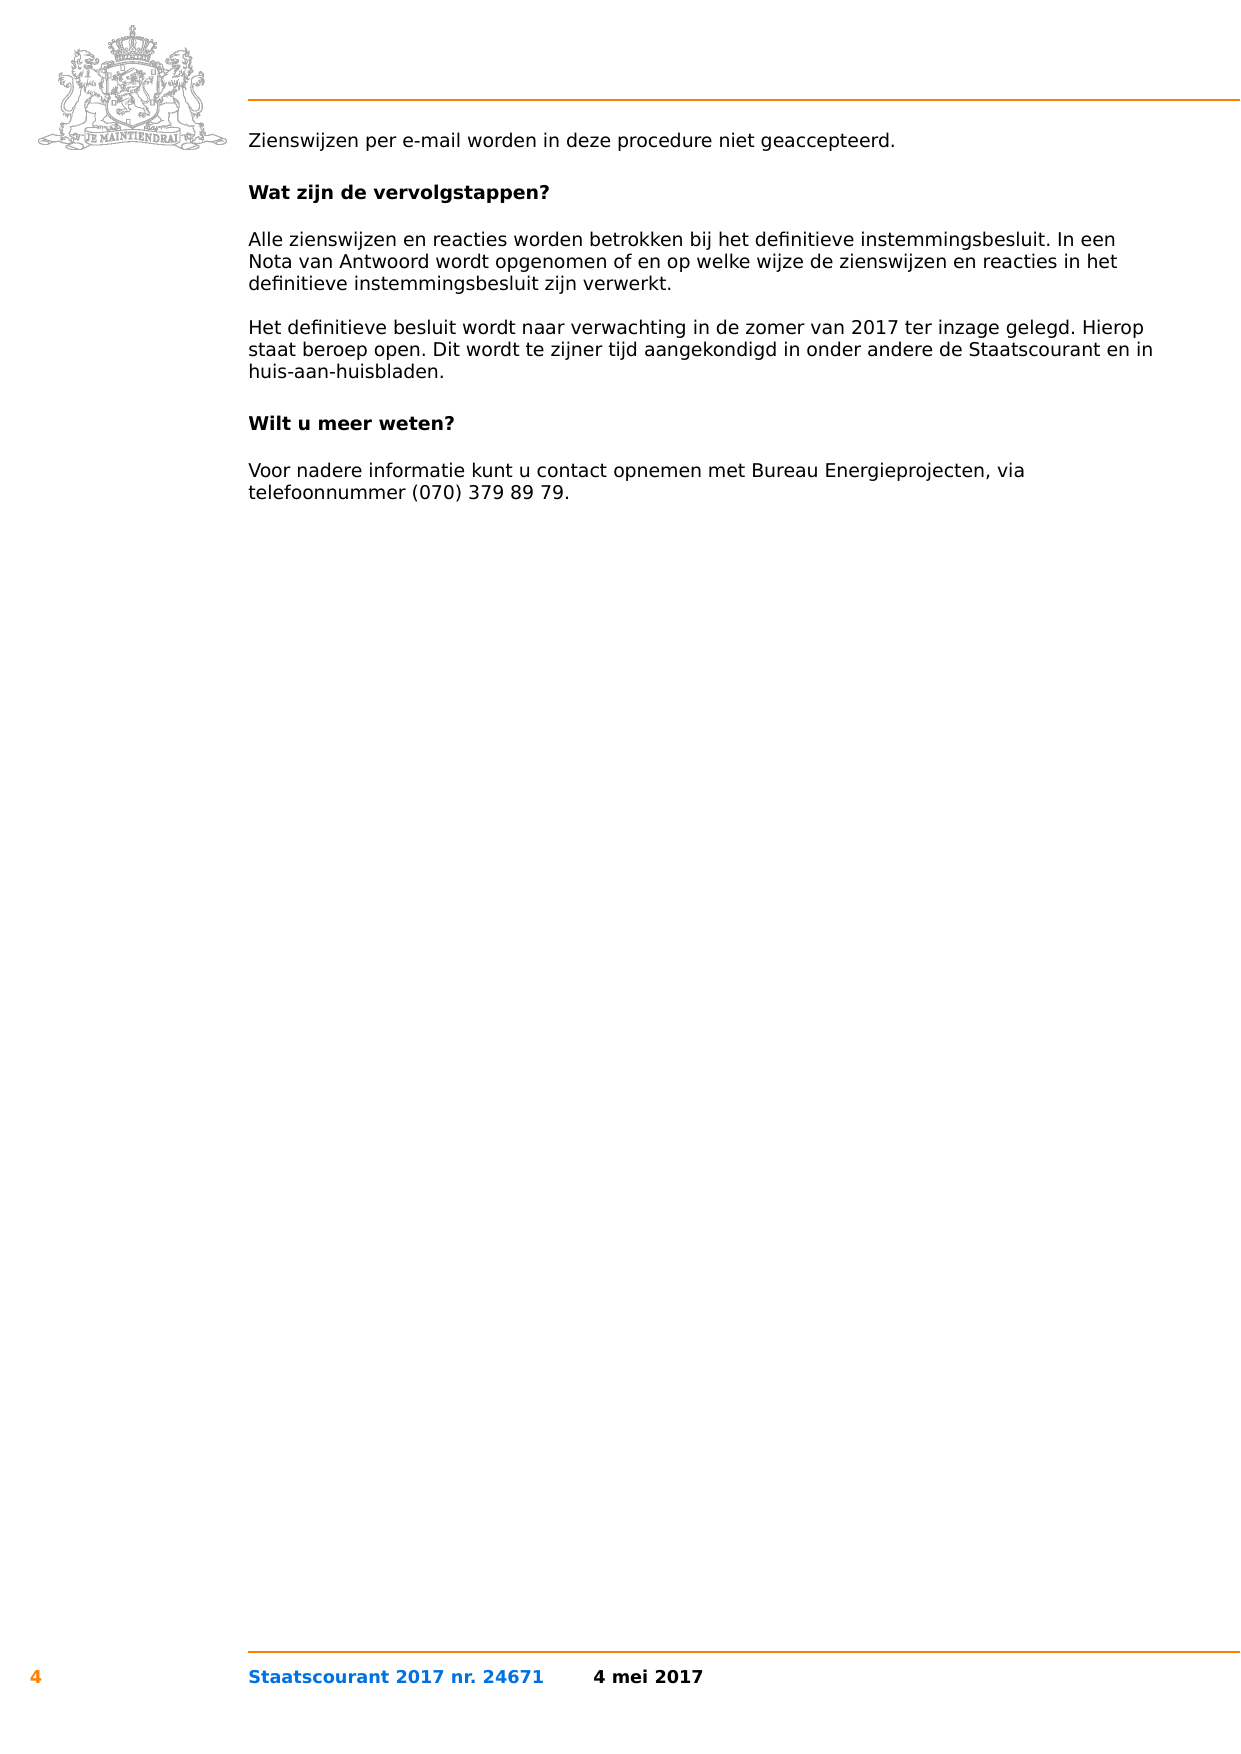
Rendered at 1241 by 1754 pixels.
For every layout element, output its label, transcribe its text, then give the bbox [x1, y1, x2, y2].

subtitle Wat zijn de vervolgstappen? [248, 182, 1163, 204]
text Zienswijzen per e-mail worden in deze procedure niet geaccepteerd. [248, 130, 1163, 152]
picture [38, 25, 227, 150]
text Alle zienswijzen en reacties worden betrokken bij het definitieve instemmingsbesluit. In een Nota van Antwoord wordt opgenomen of en op welke wijze de zienswijzen en reacties in het definitieve instemmingsbesluit zijn verwerkt. [248, 229, 1163, 295]
text Voor nadere informatie kunt u contact opnemen met Bureau Energieprojecten, via telefoonnummer (070) 379 89 79. [248, 459, 1163, 503]
text Het definitieve besluit wordt naar verwachting in de zomer van 2017 ter inzage gelegd. Hierop staat beroep open. Dit wordt te zijner tijd aangekondigd in onder andere de Staatscourant en in huis-aan-huisbladen. [248, 317, 1163, 383]
subtitle Wilt u meer weten? [248, 413, 1163, 434]
